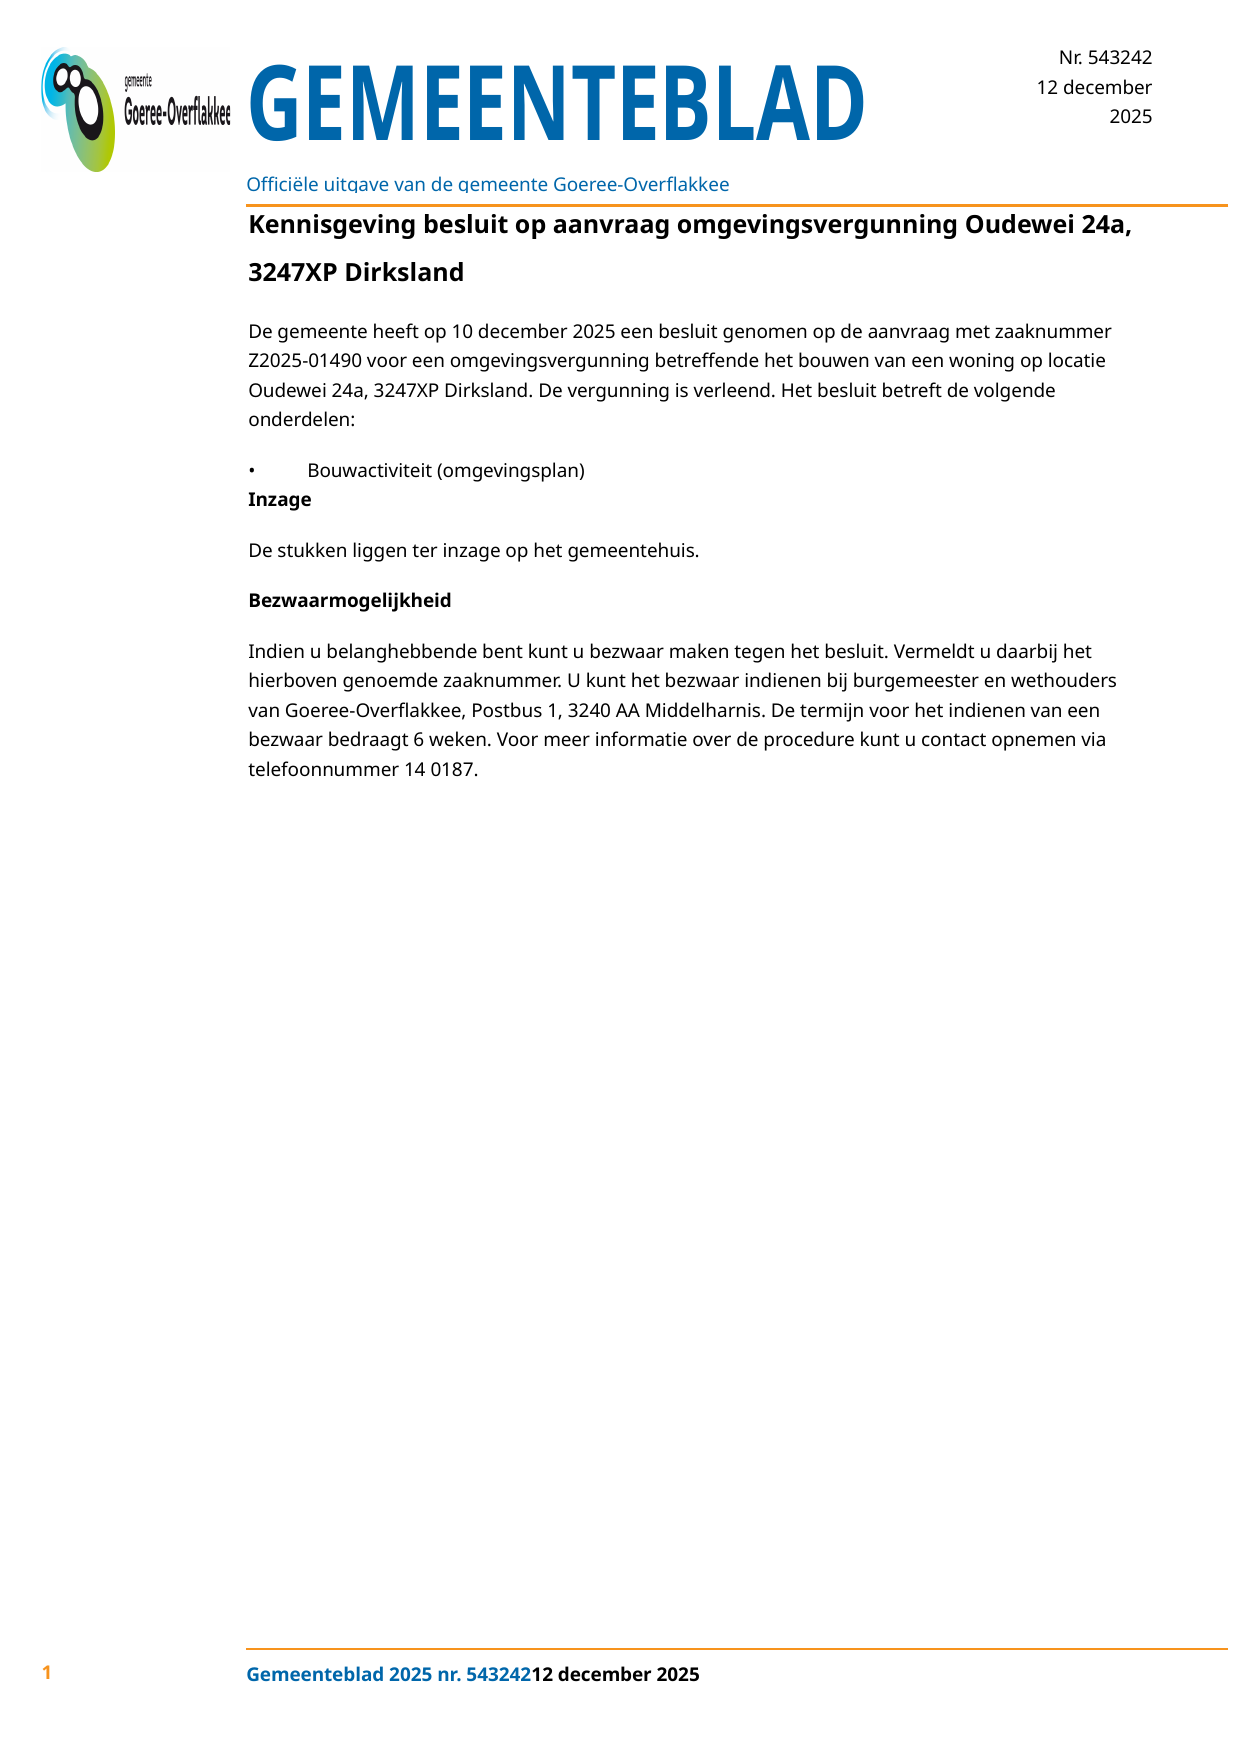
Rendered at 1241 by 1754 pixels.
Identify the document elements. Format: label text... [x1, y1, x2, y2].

text Bezwaarmogelijkheid [248, 587, 1152, 613]
text De stukken liggen ter inzage op het gemeentehuis. [248, 537, 1152, 563]
text De gemeente heeft op 10 december 2025 een besluit genomen op de aanvraag met zaaknummer Z2025-01490 voor een omgevingsvergunning betreffende het bouwen van een woning op locatie Oudewei 24a, 3247XP Dirksland. De vergunning is verleend. Het besluit betreft de volgende onderdelen: [248, 318, 1152, 432]
picture [41, 47, 231, 172]
text Inzage [248, 487, 1152, 512]
text Kennisgeving besluit op aanvraag omgevingsvergunning Oudewei 24a, 3247XP Dirksland [248, 207, 1152, 288]
list Bouwactiviteit (omgevingsplan) [248, 457, 1152, 483]
text Indien u belanghebbende bent kunt u bezwaar maken tegen het besluit. Vermeldt u daarbij het hierboven genoemde zaaknummer. U kunt het bezwaar indienen bij burgemeester en wethouders van Goeree-Overflakkee, Postbus 1, 3240 AA Middelharnis. De termijn voor het indienen van een bezwaar bedraagt 6 weken. Voor meer informatie over de procedure kunt u contact opnemen via telefoonnummer 14 0187. [248, 638, 1152, 782]
